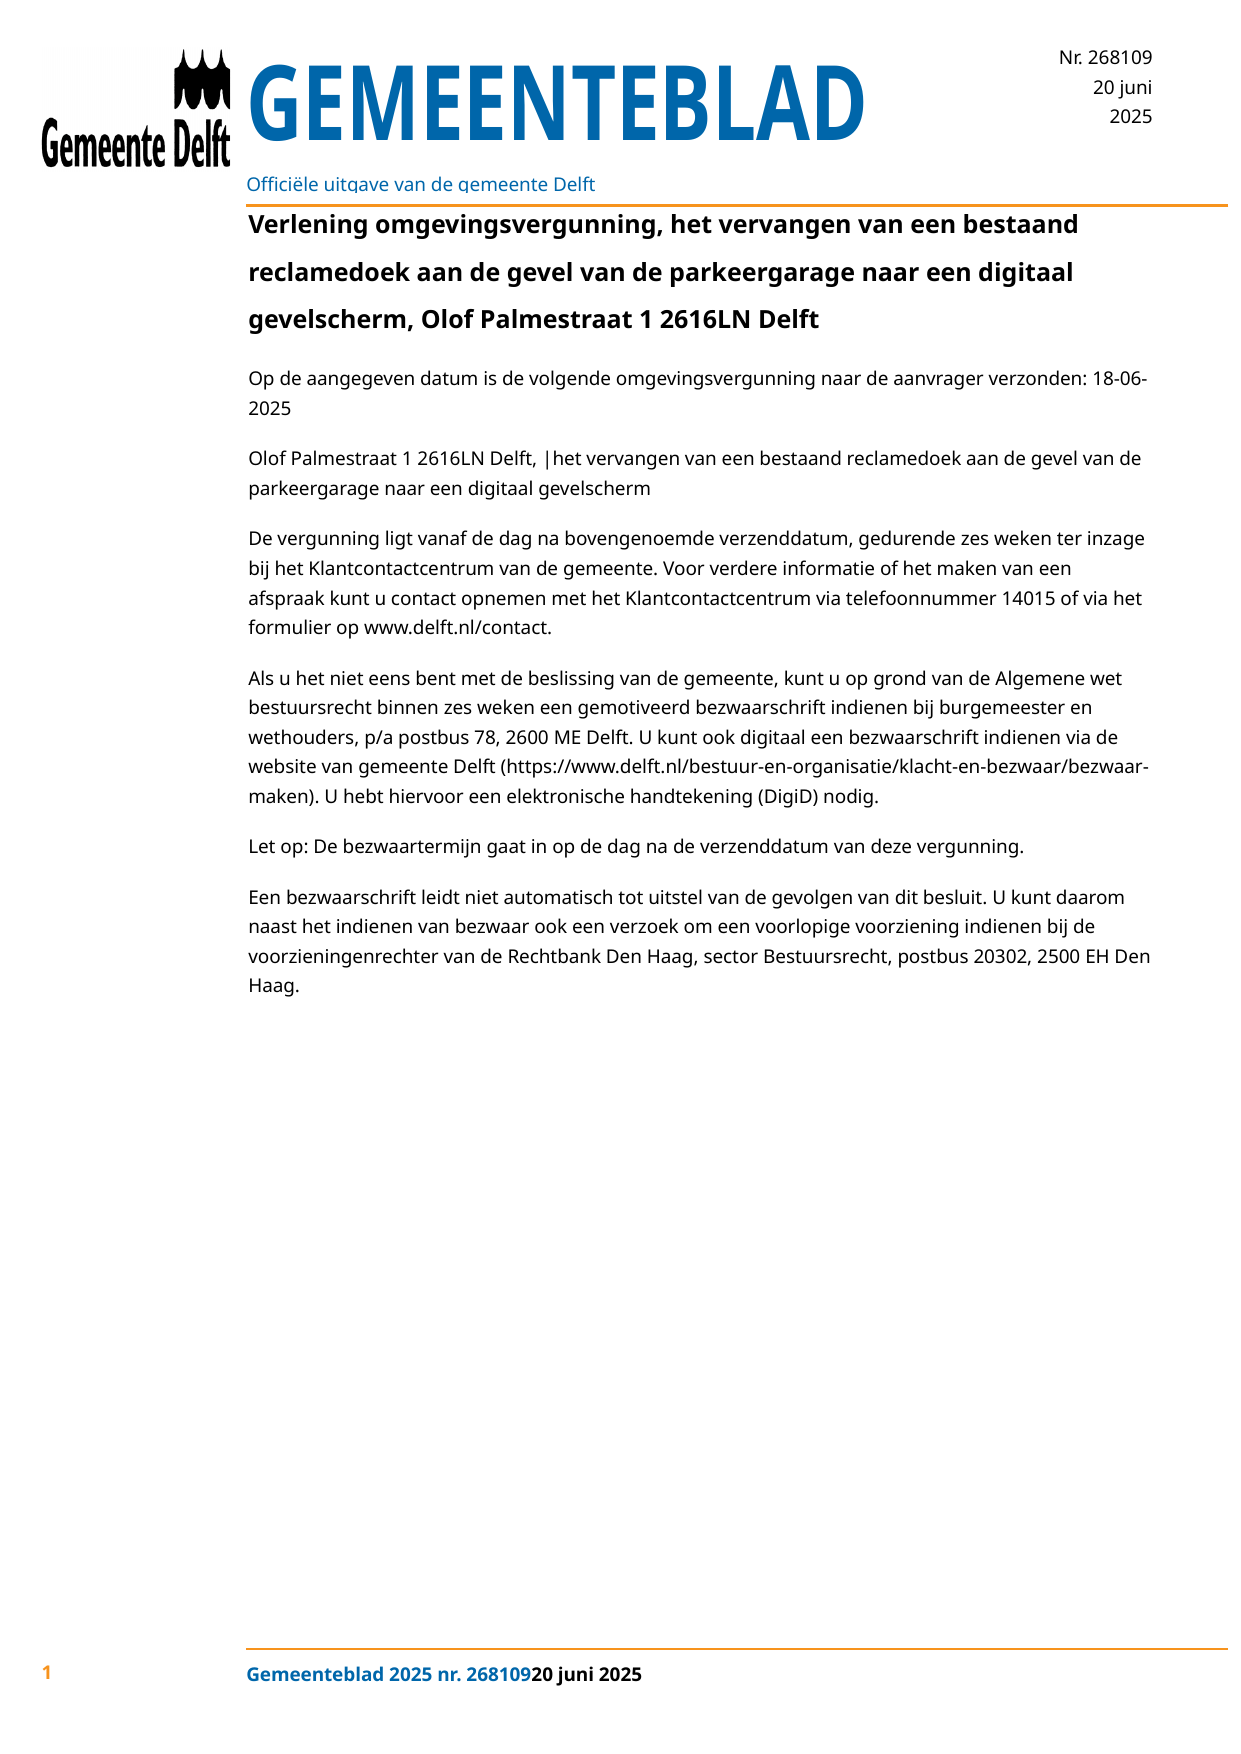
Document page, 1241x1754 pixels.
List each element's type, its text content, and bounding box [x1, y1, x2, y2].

text Als u het niet eens bent met de beslissing van de gemeente, kunt u op grond van de Algemene wet bestuursrecht binnen zes weken een gemotiveerd bezwaarschrift indienen bij burgemeester en wethouders, p/a postbus 78, 2600 ME Delft. U kunt ook digitaal een bezwaarschrift indienen via de website van gemeente Delft (https://www.delft.nl/bestuur-en-organisatie/klacht-en-bezwaar/bezwaar-maken). U hebt hiervoor een elektronische handtekening (DigiD) nodig. [248, 665, 1152, 809]
text Let op: De bezwaartermijn gaat in op de dag na de verzenddatum van deze vergunning. [248, 833, 1152, 859]
picture [41, 47, 231, 172]
text Een bezwaarschrift leidt niet automatisch tot uitstel van de gevolgen van dit besluit. U kunt daarom naast het indienen van bezwaar ook een verzoek om een voorlopige voorziening indienen bij de voorzieningenrechter van de Rechtbank Den Haag, sector Bestuursrecht, postbus 20302, 2500 EH Den Haag. [248, 884, 1152, 998]
text Olof Palmestraat 1 2616LN Delft, |het vervangen van een bestaand reclamedoek aan de gevel van de parkeergarage naar een digitaal gevelscherm [248, 446, 1152, 501]
text Op de aangegeven datum is de volgende omgevingsvergunning naar de aanvrager verzonden: 18-06-2025 [248, 366, 1152, 421]
text De vergunning ligt vanaf de dag na bovengenoemde verzenddatum, gedurende zes weken ter inzage bij het Klantcontactcentrum van de gemeente. Voor verdere informatie of het maken van een afspraak kunt u contact opnemen met het Klantcontactcentrum via telefoonnummer 14015 of via het formulier op www.delft.nl/contact. [248, 526, 1152, 640]
text Verlening omgevingsvergunning, het vervangen van een bestaand reclamedoek aan de gevel van de parkeergarage naar een digitaal gevelscherm, Olof Palmestraat 1 2616LN Delft [248, 207, 1152, 336]
